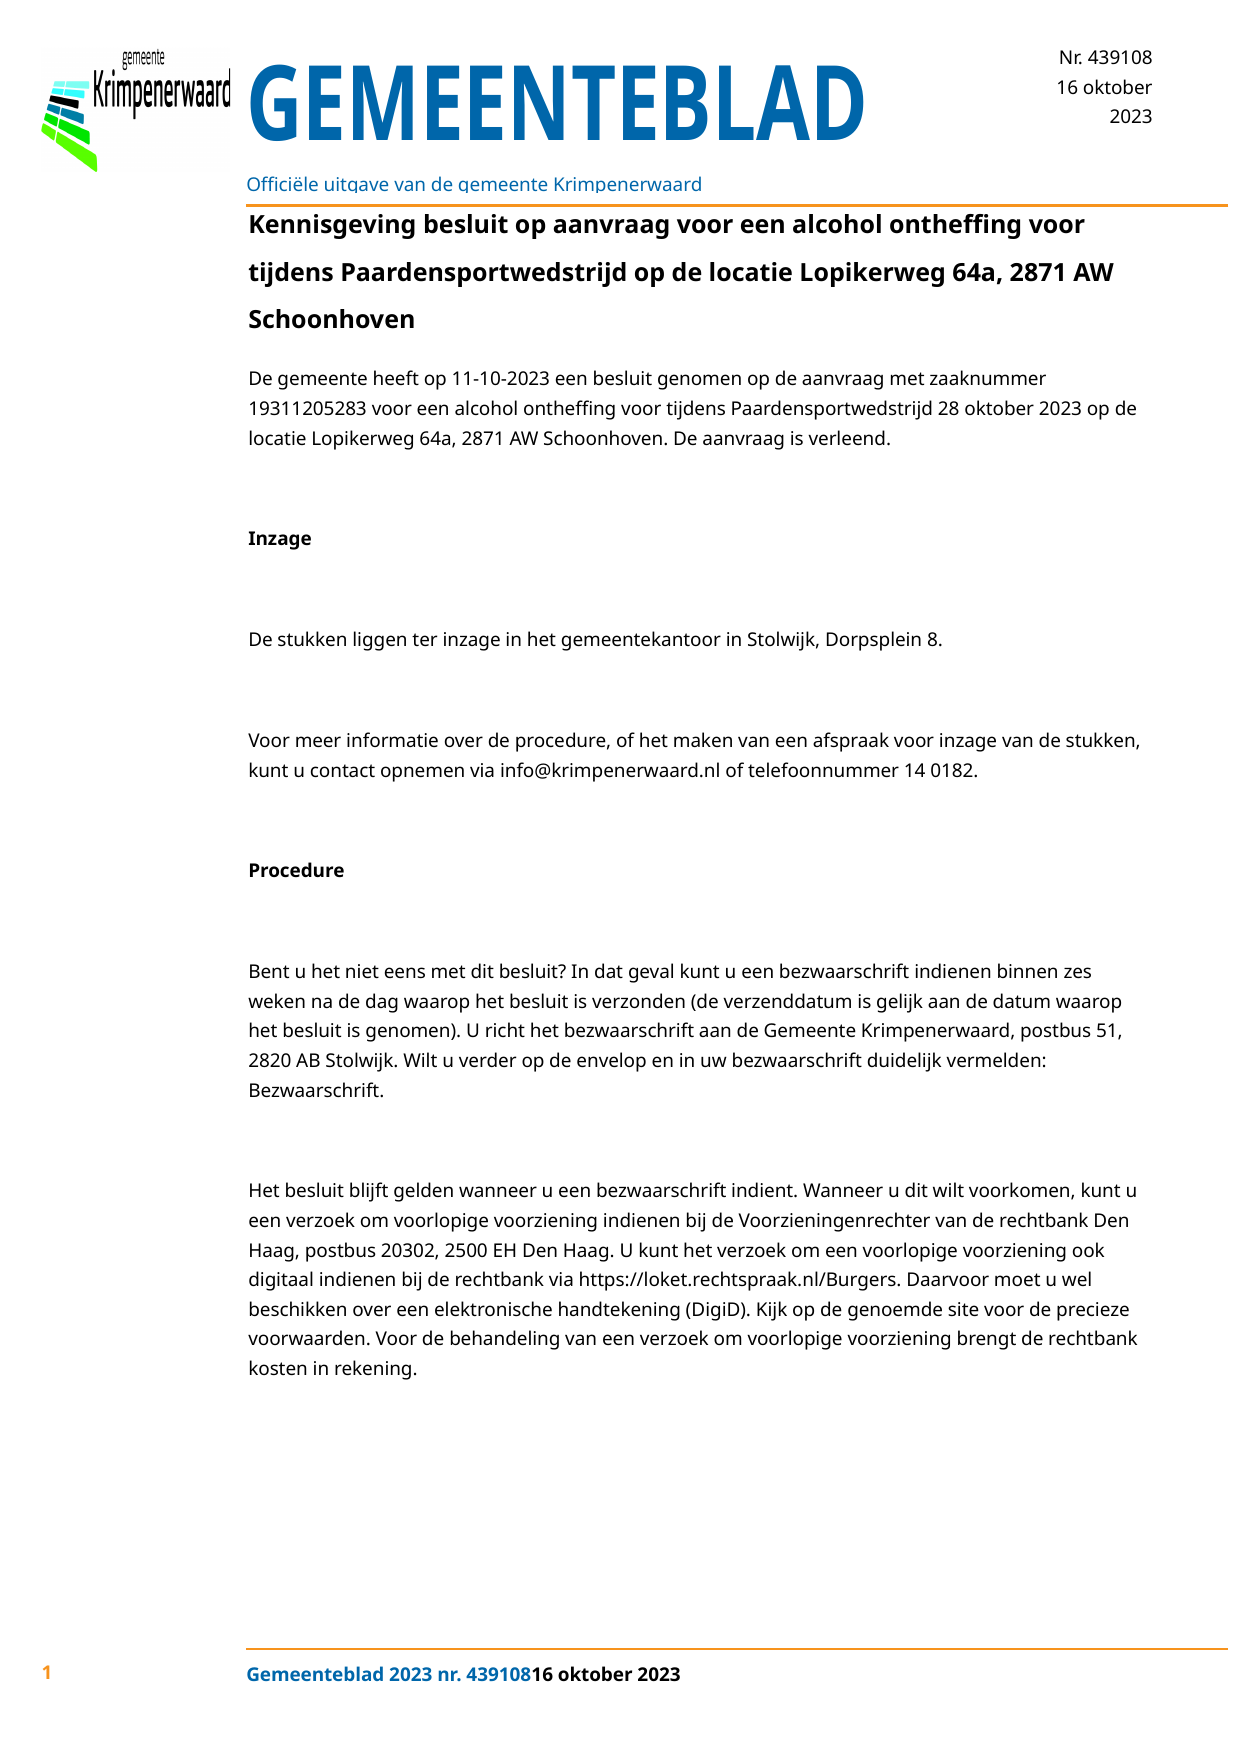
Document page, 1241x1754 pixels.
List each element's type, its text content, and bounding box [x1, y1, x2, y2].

text De stukken liggen ter inzage in het gemeentekantoor in Stolwijk, Dorpsplein 8. [248, 626, 1152, 652]
picture [41, 47, 231, 172]
text Voor meer informatie over de procedure, of het maken van een afspraak voor inzage van de stukken, kunt u contact opnemen via info@krimpenerwaard.nl of telefoonnummer 14 0182. [248, 727, 1152, 782]
text Inzage [248, 526, 1152, 551]
text Procedure [248, 858, 1152, 883]
text Kennisgeving besluit op aanvraag voor een alcohol ontheffing voor tijdens Paardensportwedstrijd op de locatie Lopikerweg 64a, 2871 AW Schoonhoven [248, 207, 1152, 336]
text Het besluit blijft gelden wanneer u een bezwaarschrift indient. Wanneer u dit wilt voorkomen, kunt u een verzoek om voorlopige voorziening indienen bij de Voorzieningenrechter van de rechtbank Den Haag, postbus 20302, 2500 EH Den Haag. U kunt het verzoek om een voorlopige voorziening ook digitaal indienen bij de rechtbank via https://loket.rechtspraak.nl/Burgers. Daarvoor moet u wel beschikken over een elektronische handtekening (DigiD). Kijk op de genoemde site voor de precieze voorwaarden. Voor de behandeling van een verzoek om voorlopige voorziening brengt de rechtbank kosten in rekening. [248, 1178, 1152, 1381]
text De gemeente heeft op 11-10-2023 een besluit genomen op de aanvraag met zaaknummer 19311205283 voor een alcohol ontheffing voor tijdens Paardensportwedstrijd 28 oktober 2023 op de locatie Lopikerweg 64a, 2871 AW Schoonhoven. De aanvraag is verleend. [248, 366, 1152, 450]
text Bent u het niet eens met dit besluit? In dat geval kunt u een bezwaarschrift indienen binnen zes weken na de dag waarop het besluit is verzonden (de verzenddatum is gelijk aan de datum waarop het besluit is genomen). U richt het bezwaarschrift aan de Gemeente Krimpenerwaard, postbus 51, 2820 AB Stolwijk. Wilt u verder op de envelop en in uw bezwaarschrift duidelijk vermelden: Bezwaarschrift. [248, 958, 1152, 1102]
